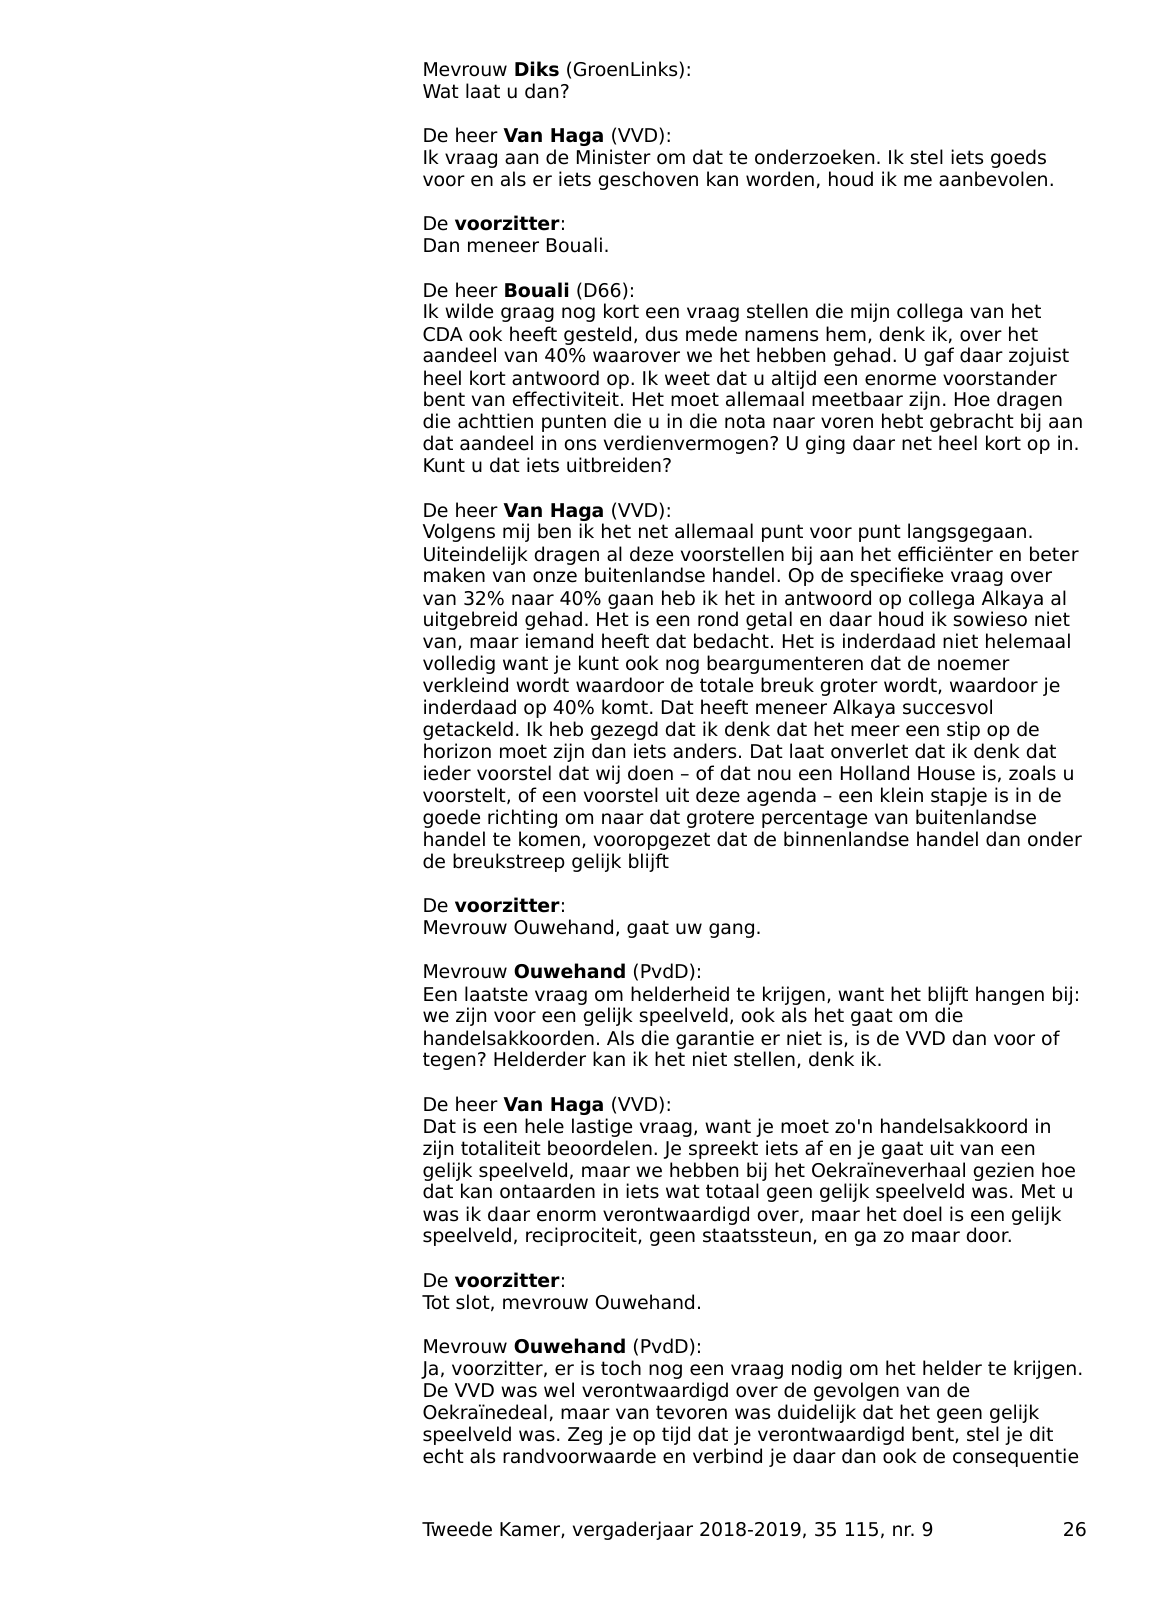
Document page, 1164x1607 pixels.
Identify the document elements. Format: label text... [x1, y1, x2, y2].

text Een laatste vraag om helderheid te krijgen, want het blijft hangen bij: we zijn voor een gelijk speelveld, ook als het gaat om die handelsakkoorden. Als die garantie er niet is, is de VVD dan voor of tegen? Helderder kan ik het niet stellen, denk ik. [422, 983, 1087, 1071]
text Volgens mij ben ik het net allemaal punt voor punt langsgegaan. Uiteindelijk dragen al deze voorstellen bij aan het efficiënter en beter maken van onze buitenlandse handel. Op de specifieke vraag over van 32% naar 40% gaan heb ik het in antwoord op collega Alkaya al uitgebreid gehad. Het is een rond getal en daar houd ik sowieso niet van, maar iemand heeft dat bedacht. Het is inderdaad niet helemaal volledig want je kunt ook nog beargumenteren dat de noemer verkleind wordt waardoor de totale breuk groter wordt, waardoor je inderdaad op 40% komt. Dat heeft meneer Alkaya succesvol getackeld. Ik heb gezegd dat ik denk dat het meer een stip op de horizon moet zijn dan iets anders. Dat laat onverlet dat ik denk dat ieder voorstel dat wij doen – of dat nou een Holland House is, zoals u voorstelt, of een voorstel uit deze agenda – een klein stapje is in de goede richting om naar dat grotere percentage van buitenlandse handel te komen, vooropgezet dat de binnenlandse handel dan onder de breukstreep gelijk blijft [422, 521, 1087, 873]
text De heer Bouali (D66): [422, 279, 1087, 301]
text Dan meneer Bouali. [422, 235, 1087, 257]
text Tot slot, mevrouw Ouwehand. [422, 1292, 1087, 1313]
text De voorzitter: [422, 1269, 1087, 1292]
text Dat is een hele lastige vraag, want je moet zo'n handelsakkoord in zijn totaliteit beoordelen. Je spreekt iets af en je gaat uit van een gelijk speelveld, maar we hebben bij het Oekraïneverhaal gezien hoe dat kan ontaarden in iets wat totaal geen gelijk speelveld was. Met u was ik daar enorm verontwaardigd over, maar het doel is een gelijk speelveld, reciprociteit, geen staatssteun, en ga zo maar door. [422, 1116, 1087, 1247]
text Mevrouw Ouwehand (PvdD): [422, 961, 1087, 983]
text De voorzitter: [422, 895, 1087, 917]
text De heer Van Haga (VVD): [422, 1093, 1087, 1116]
text Wat laat u dan? [422, 81, 1087, 103]
text Ja, voorzitter, er is toch nog een vraag nodig om het helder te krijgen. De VVD was wel verontwaardigd over de gevolgen van de Oekraïnedeal, maar van tevoren was duidelijk dat het geen gelijk speelveld was. Zeg je op tijd dat je verontwaardigd bent, stel je dit echt als randvoorwaarde en verbind je daar dan ook de consequentie [422, 1358, 1087, 1468]
text De voorzitter: [422, 213, 1087, 235]
text Mevrouw Ouwehand (PvdD): [422, 1336, 1087, 1358]
text Mevrouw Diks (GroenLinks): [422, 59, 1087, 81]
text Ik vraag aan de Minister om dat te onderzoeken. Ik stel iets goeds voor en als er iets geschoven kan worden, houd ik me aanbevolen. [422, 147, 1087, 191]
text De heer Van Haga (VVD): [422, 499, 1087, 521]
text Ik wilde graag nog kort een vraag stellen die mijn collega van het CDA ook heeft gesteld, dus mede namens hem, denk ik, over het aandeel van 40% waarover we het hebben gehad. U gaf daar zojuist heel kort antwoord op. Ik weet dat u altijd een enorme voorstander bent van effectiviteit. Het moet allemaal meetbaar zijn. Hoe dragen die achttien punten die u in die nota naar voren hebt gebracht bij aan dat aandeel in ons verdienvermogen? U ging daar net heel kort op in. Kunt u dat iets uitbreiden? [422, 301, 1087, 477]
text Mevrouw Ouwehand, gaat uw gang. [422, 917, 1087, 939]
text De heer Van Haga (VVD): [422, 125, 1087, 147]
